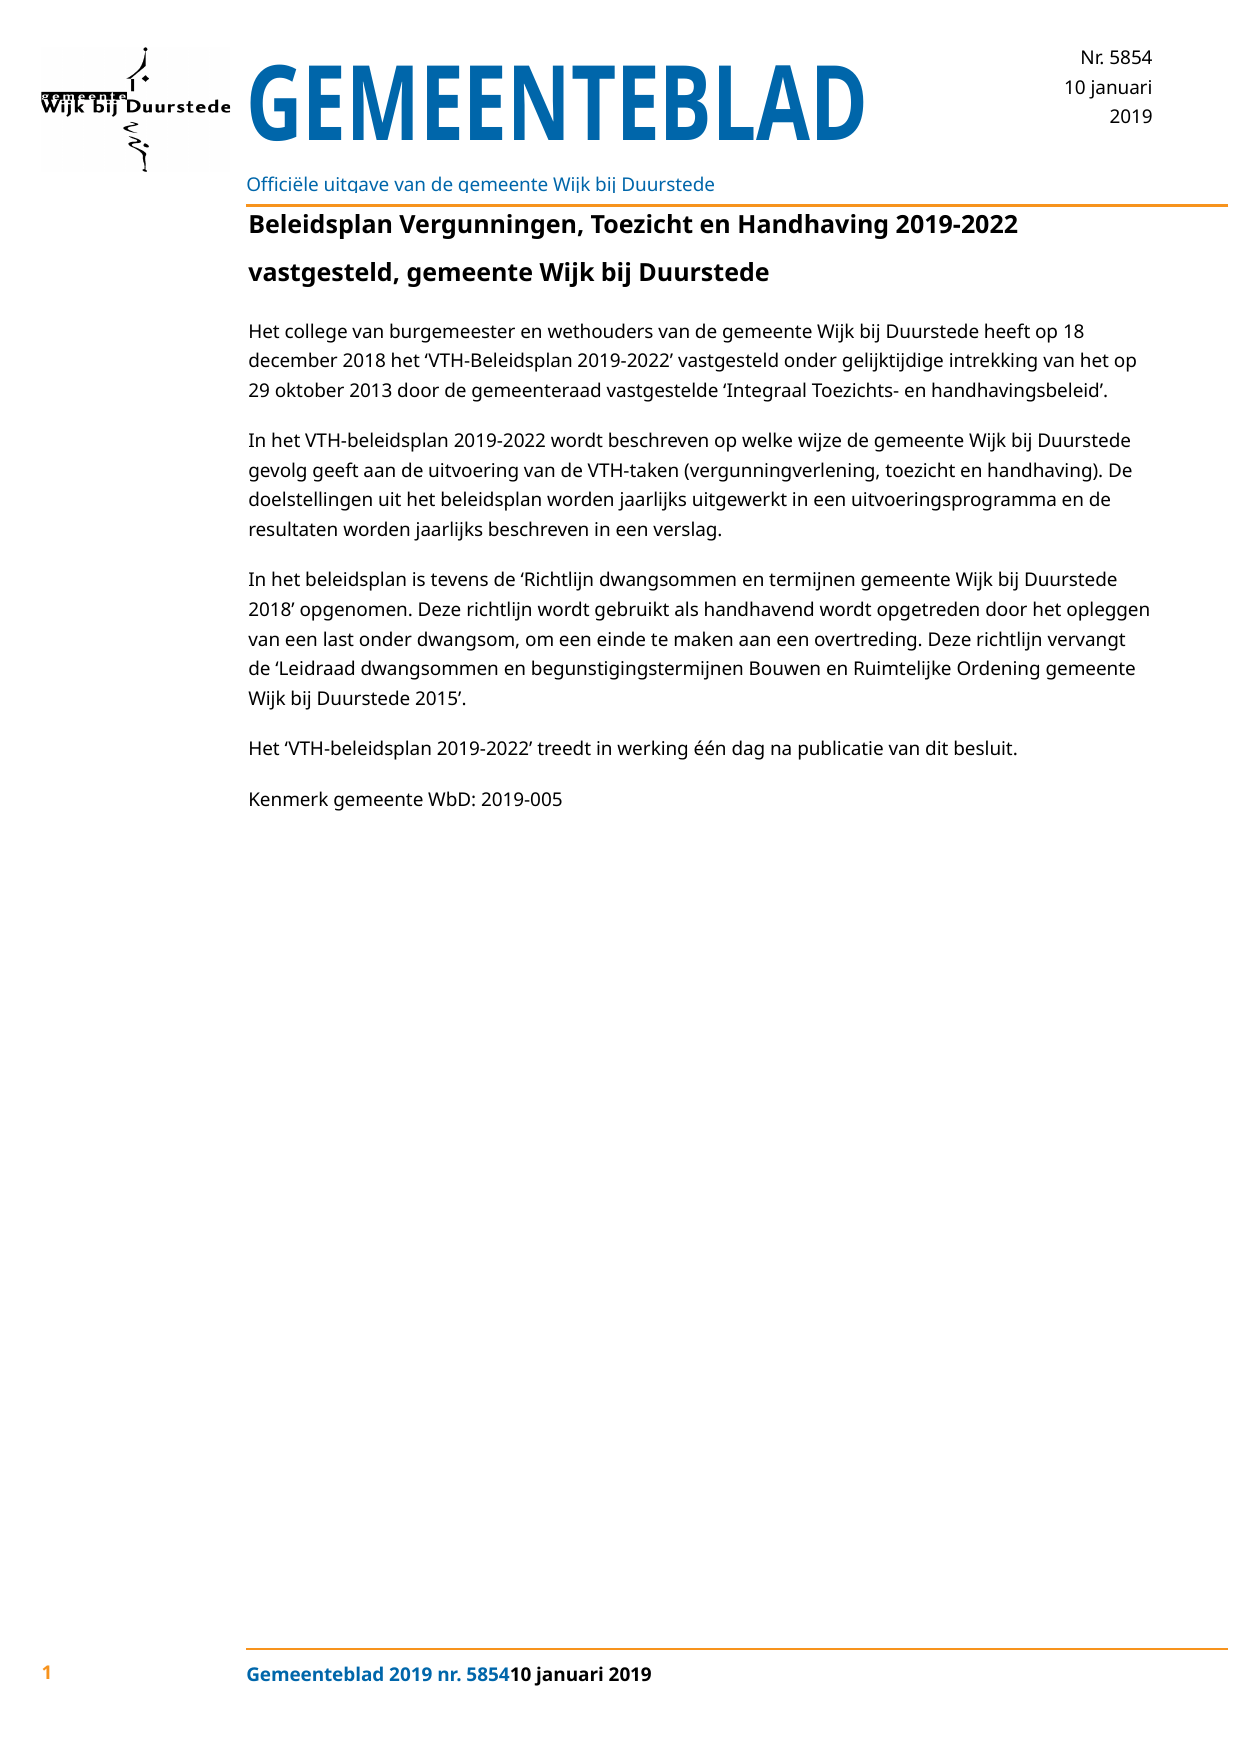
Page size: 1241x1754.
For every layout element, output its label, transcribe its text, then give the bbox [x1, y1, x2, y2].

picture [41, 47, 231, 172]
text Het college van burgemeester en wethouders van de gemeente Wijk bij Duurstede heeft op 18 december 2018 het ‘VTH-Beleidsplan 2019-2022’ vastgesteld onder gelijktijdige intrekking van het op 29 oktober 2013 door de gemeenteraad vastgestelde ‘Integraal Toezichts- en handhavingsbeleid’. [248, 318, 1152, 403]
text Kenmerk gemeente WbD: 2019-005 [248, 786, 1152, 812]
text In het beleidsplan is tevens de ‘Richtlijn dwangsommen en termijnen gemeente Wijk bij Duurstede 2018’ opgenomen. Deze richtlijn wordt gebruikt als handhavend wordt opgetreden door het opleggen van een last onder dwangsom, om een einde te maken aan een overtreding. Deze richtlijn vervangt de ‘Leidraad dwangsommen en begunstigingstermijnen Bouwen en Ruimtelijke Ordening gemeente Wijk bij Duurstede 2015’. [248, 567, 1152, 711]
text Beleidsplan Vergunningen, Toezicht en Handhaving 2019-2022 vastgesteld, gemeente Wijk bij Duurstede [248, 207, 1152, 288]
text In het VTH-beleidsplan 2019-2022 wordt beschreven op welke wijze de gemeente Wijk bij Duurstede gevolg geeft aan de uitvoering van de VTH-taken (vergunningverlening, toezicht en handhaving). De doelstellingen uit het beleidsplan worden jaarlijks uitgewerkt in een uitvoeringsprogramma en de resultaten worden jaarlijks beschreven in een verslag. [248, 427, 1152, 542]
text Het ‘VTH-beleidsplan 2019-2022’ treedt in werking één dag na publicatie van dit besluit. [248, 735, 1152, 761]
